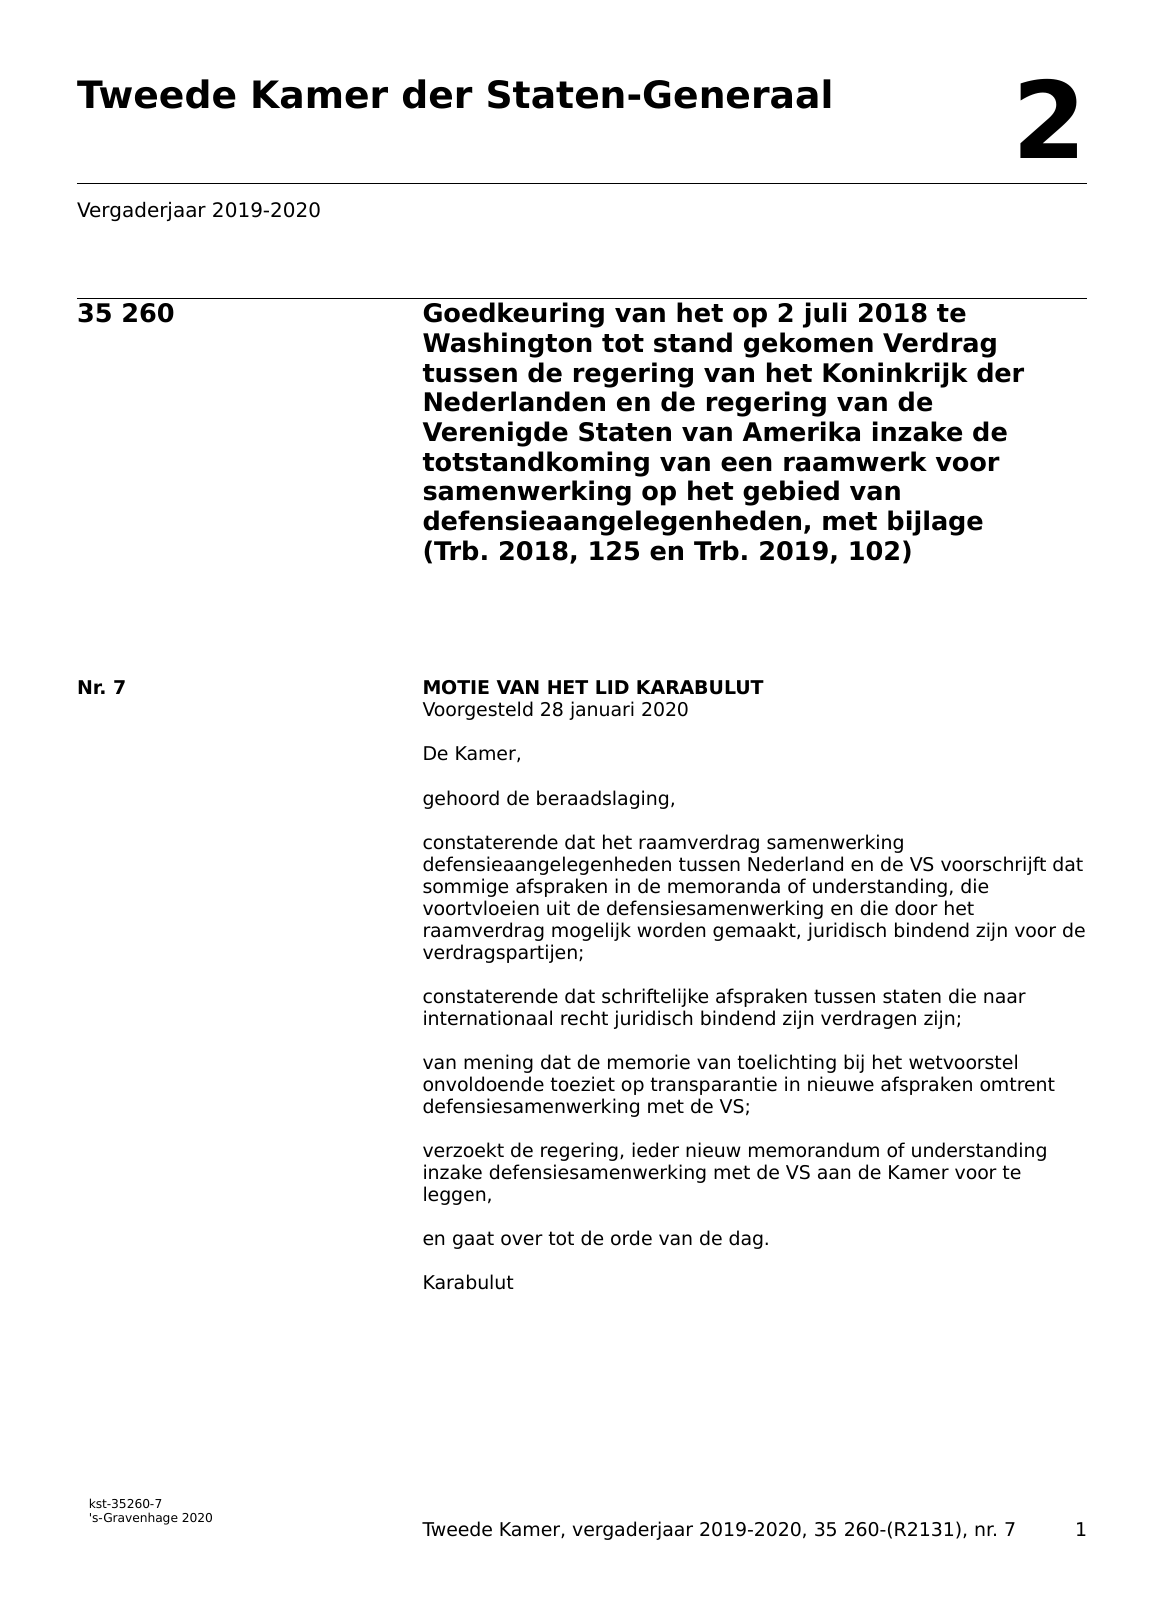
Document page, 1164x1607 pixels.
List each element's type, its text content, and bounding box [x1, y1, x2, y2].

subtitle Nr. 7 MOTIE VAN HET LID KARABULUT [77, 677, 1087, 699]
text en gaat over tot de orde van de dag. [422, 1228, 1087, 1250]
text gehoord de beraadslaging, [422, 787, 1087, 809]
text Voorgesteld 28 januari 2020 [422, 699, 1087, 721]
text constaterende dat schriftelijke afspraken tussen staten die naar internationaal recht juridisch bindend zijn verdragen zijn; [422, 986, 1087, 1030]
subtitle 35 260 Goedkeuring van het op 2 juli 2018 te Washington tot stand gekomen Verdrag tussen de regering van het Koninkrijk der Nederlanden en de regering van de Verenigde Staten van Amerika inzake de totstandkoming van een raamwerk voor samenwerking op het gebied van defensieaangelegenheden, met bijlage (Trb. 2018, 125 en Trb. 2019, 102) [77, 299, 1087, 566]
text constaterende dat het raamverdrag samenwerking defensieaangelegenheden tussen Nederland en de VS voorschrijft dat sommige afspraken in de memoranda of understanding, die voortvloeien uit de defensiesamenwerking en die door het raamverdrag mogelijk worden gemaakt, juridisch bindend zijn voor de verdragspartijen; [422, 832, 1087, 963]
text De Kamer, [422, 743, 1087, 765]
text Karabulut [422, 1272, 1087, 1294]
table_header 2 [886, 59, 1087, 183]
table_cell Vergaderjaar 2019-2020 [77, 184, 1087, 298]
table_header Tweede Kamer der Staten-Generaal [77, 59, 886, 183]
text van mening dat de memorie van toelichting bij het wetvoorstel onvoldoende toeziet op transparantie in nieuwe afspraken omtrent defensiesamenwerking met de VS; [422, 1052, 1087, 1118]
text kst-35260-7 [88, 1497, 323, 1511]
text verzoekt de regering, ieder nieuw memorandum of understanding inzake defensiesamenwerking met de VS aan de Kamer voor te leggen, [422, 1140, 1087, 1206]
text 's-Gravenhage 2020 [88, 1511, 323, 1525]
